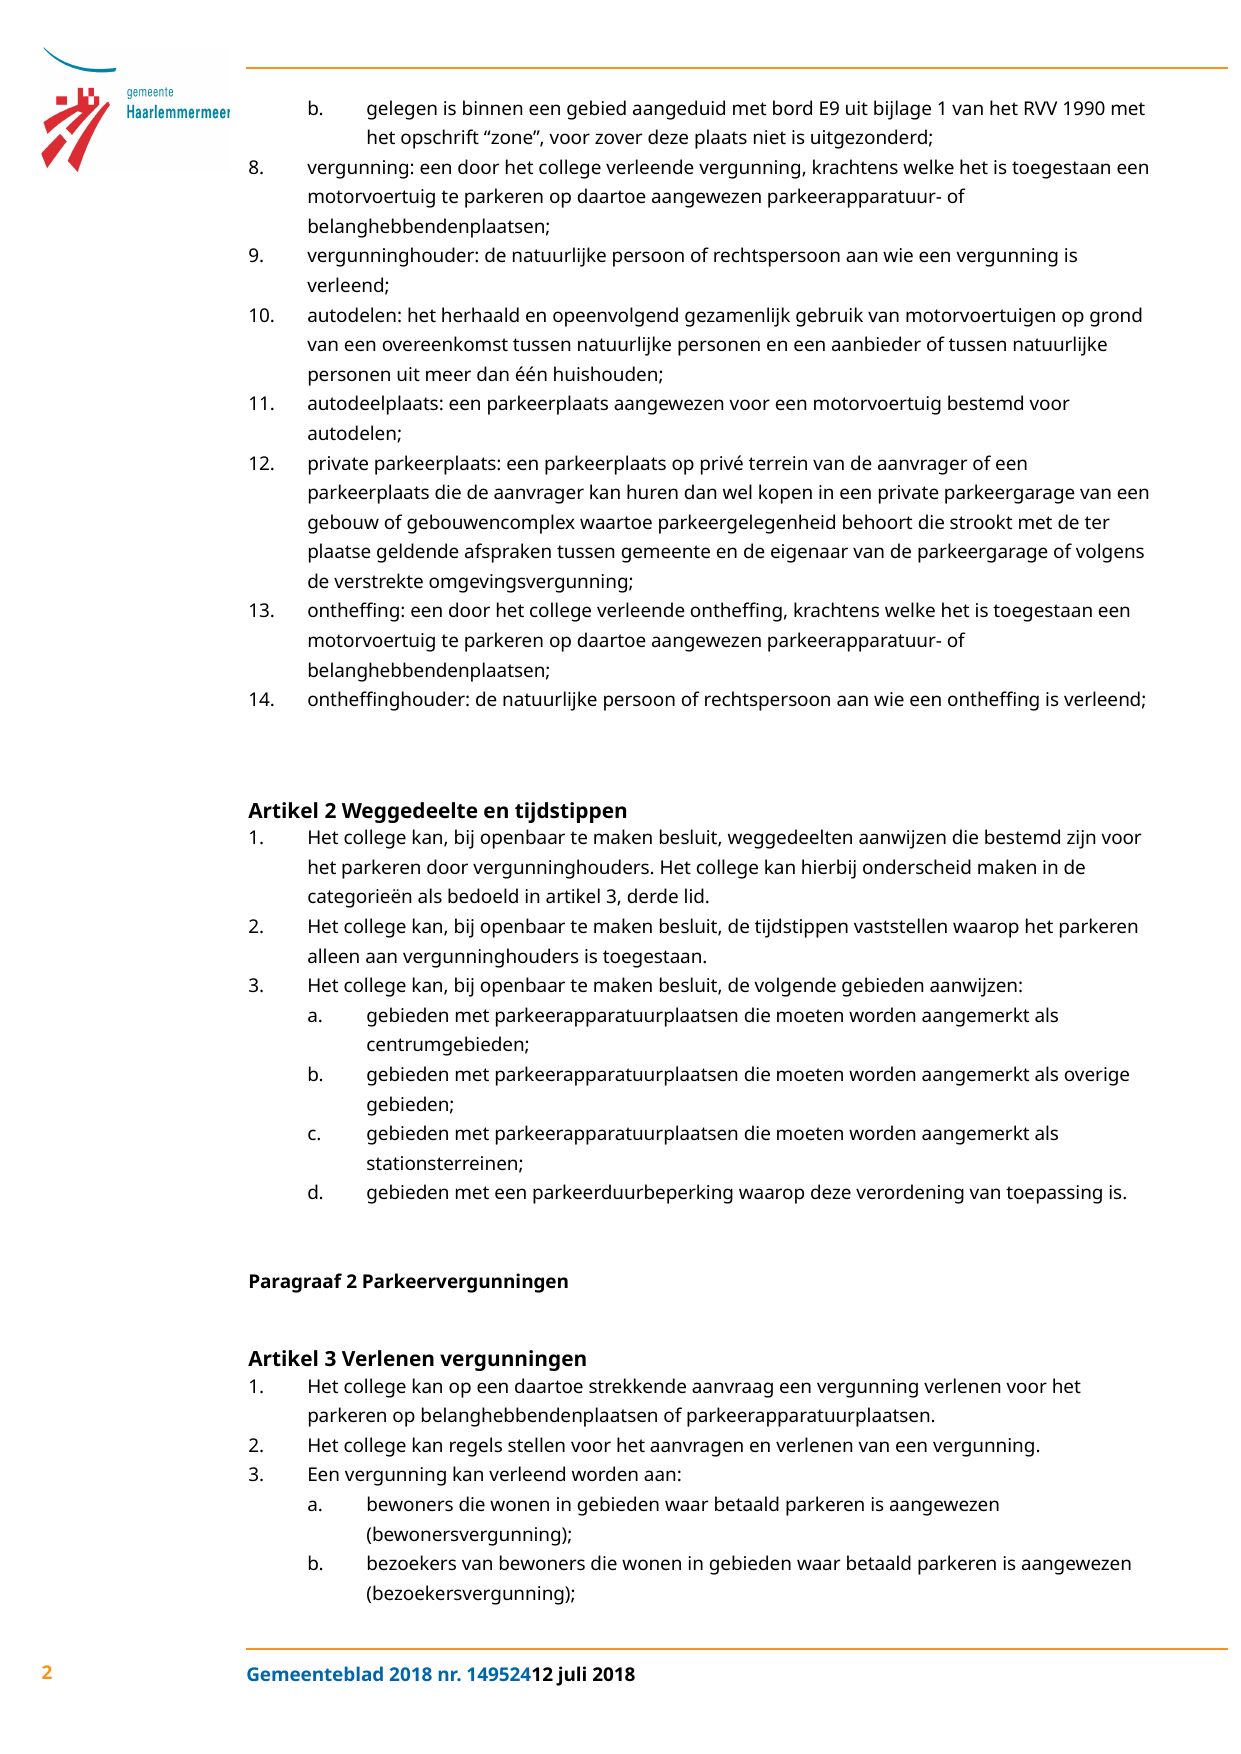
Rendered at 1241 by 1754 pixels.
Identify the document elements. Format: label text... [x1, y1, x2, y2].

list gelegen is binnen een gebied aangeduid met bord E9 uit bijlage 1 van het RVV 1990 met het opschrift “zone”, voor zover deze plaats niet is uitgezonderd; [307, 95, 1152, 150]
list private parkeerplaats: een parkeerplaats op privé terrein van de aanvrager of een parkeerplaats die de aanvrager kan huren dan wel kopen in een private parkeergarage van een gebouw of gebouwencomplex waartoe parkeergelegenheid behoort die strookt met de ter plaatse geldende afspraken tussen gemeente en de eigenaar van de parkeergarage of volgens de verstrekte omgevingsvergunning; [248, 450, 1152, 594]
list gebieden met parkeerapparatuurplaatsen die moeten worden aangemerkt als centrumgebieden; [307, 1002, 1152, 1057]
list vergunninghouder: de natuurlijke persoon of rechtspersoon aan wie een vergunning is verleend; [248, 243, 1152, 298]
list Het college kan, bij openbaar te maken besluit, de tijdstippen vaststellen waarop het parkeren alleen aan vergunninghouders is toegestaan. [248, 913, 1152, 968]
list Een vergunning kan verleend worden aan: [248, 1462, 1152, 1487]
text Artikel 2 Weggedeelte en tijdstippen [248, 796, 1152, 824]
list Het college kan regels stellen voor het aanvragen en verlenen van een vergunning. [248, 1432, 1152, 1458]
picture [41, 47, 231, 172]
list Het college kan op een daartoe strekkende aanvraag een vergunning verlenen voor het parkeren op belanghebbendenplaatsen of parkeerapparatuurplaatsen. [248, 1373, 1152, 1428]
list Het college kan, bij openbaar te maken besluit, de volgende gebieden aanwijzen: [248, 972, 1152, 998]
list bezoekers van bewoners die wonen in gebieden waar betaald parkeren is aangewezen (bezoekersvergunning); [307, 1550, 1152, 1606]
list Het college kan, bij openbaar te maken besluit, weggedeelten aanwijzen die bestemd zijn voor het parkeren door vergunninghouders. Het college kan hierbij onderscheid maken in de categorieën als bedoeld in artikel 3, derde lid. [248, 824, 1152, 909]
list gebieden met een parkeerduurbeperking waarop deze verordening van toepassing is. [307, 1179, 1152, 1205]
list ontheffinghouder: de natuurlijke persoon of rechtspersoon aan wie een ontheffing is verleend; [248, 686, 1152, 712]
list autodelen: het herhaald en opeenvolgend gezamenlijk gebruik van motorvoertuigen op grond van een overeenkomst tussen natuurlijke personen en een aanbieder of tussen natuurlijke personen uit meer dan één huishouden; [248, 302, 1152, 387]
list gebieden met parkeerapparatuurplaatsen die moeten worden aangemerkt als overige gebieden; [307, 1061, 1152, 1116]
list bewoners die wonen in gebieden waar betaald parkeren is aangewezen (bewonersvergunning); [307, 1491, 1152, 1546]
list autodeelplaats: een parkeerplaats aangewezen voor een motorvoertuig bestemd voor autodelen; [248, 391, 1152, 446]
list ontheffing: een door het college verleende ontheffing, krachtens welke het is toegestaan een motorvoertuig te parkeren op daartoe aangewezen parkeerapparatuur- of belanghebbendenplaatsen; [248, 598, 1152, 683]
text Artikel 3 Verlenen vergunningen [248, 1344, 1152, 1373]
list vergunning: een door het college verleende vergunning, krachtens welke het is toegestaan een motorvoertuig te parkeren op daartoe aangewezen parkeerapparatuur- of belanghebbendenplaatsen; [248, 154, 1152, 239]
list gebieden met parkeerapparatuurplaatsen die moeten worden aangemerkt als stationsterreinen; [307, 1120, 1152, 1176]
text Paragraaf 2 Parkeervergunningen [248, 1268, 1152, 1294]
